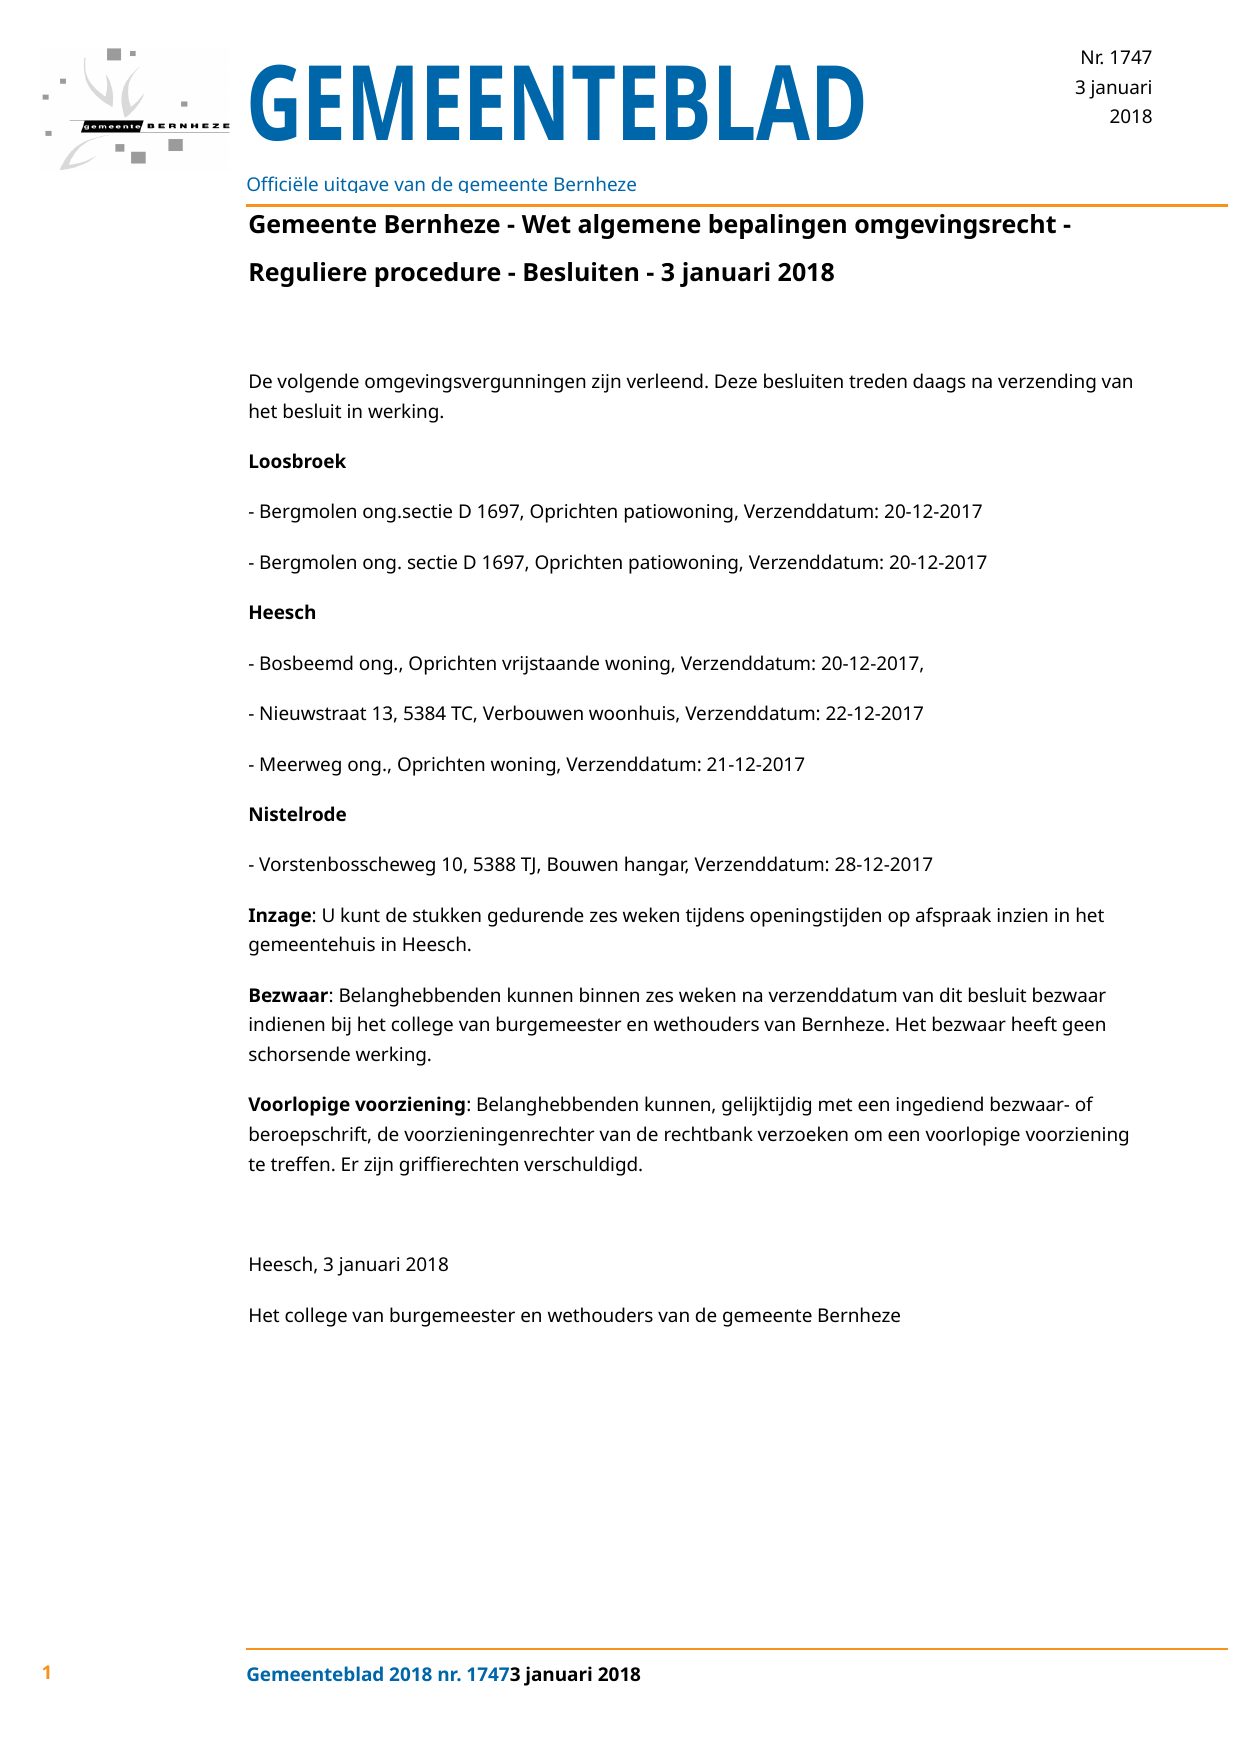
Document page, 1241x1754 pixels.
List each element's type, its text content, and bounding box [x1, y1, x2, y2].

text Heesch [248, 599, 1152, 625]
text Voorlopige voorziening: Belanghebbenden kunnen, gelijktijdig met een ingediend bezwaar- of beroepschrift, de voorzieningenrechter van de rechtbank verzoeken om een voorlopige voorziening te treffen. Er zijn griffierechten verschuldigd. [248, 1092, 1152, 1177]
picture [41, 47, 231, 172]
text - Bergmolen ong.sectie D 1697, Oprichten patiowoning, Verzenddatum: 20-12-2017 [248, 499, 1152, 524]
text Bezwaar: Belanghebbenden kunnen binnen zes weken na verzenddatum van dit besluit bezwaar indienen bij het college van burgemeester en wethouders van Bernheze. Het bezwaar heeft geen schorsende werking. [248, 982, 1152, 1067]
text - Bergmolen ong. sectie D 1697, Oprichten patiowoning, Verzenddatum: 20-12-2017 [248, 549, 1152, 575]
text - Meerweg ong., Oprichten woning, Verzenddatum: 21-12-2017 [248, 751, 1152, 777]
text Inzage: U kunt de stukken gedurende zes weken tijdens openingstijden op afspraak inzien in het gemeentehuis in Heesch. [248, 902, 1152, 957]
text - Bosbeemd ong., Oprichten vrijstaande woning, Verzenddatum: 20-12-2017, [248, 650, 1152, 676]
text Gemeente Bernheze - Wet algemene bepalingen omgevingsrecht - Reguliere procedure - Besluiten - 3 januari 2018 [248, 207, 1152, 288]
text - Nieuwstraat 13, 5384 TC, Verbouwen woonhuis, Verzenddatum: 22-12-2017 [248, 700, 1152, 726]
text Loosbroek [248, 448, 1152, 474]
text Nistelrode [248, 801, 1152, 827]
text De volgende omgevingsvergunningen zijn verleend. Deze besluiten treden daags na verzending van het besluit in werking. [248, 368, 1152, 424]
text Heesch, 3 januari 2018 [248, 1252, 1152, 1277]
text - Vorstenbosscheweg 10, 5388 TJ, Bouwen hangar, Verzenddatum: 28-12-2017 [248, 852, 1152, 877]
text Het college van burgemeester en wethouders van de gemeente Bernheze [248, 1302, 1152, 1328]
